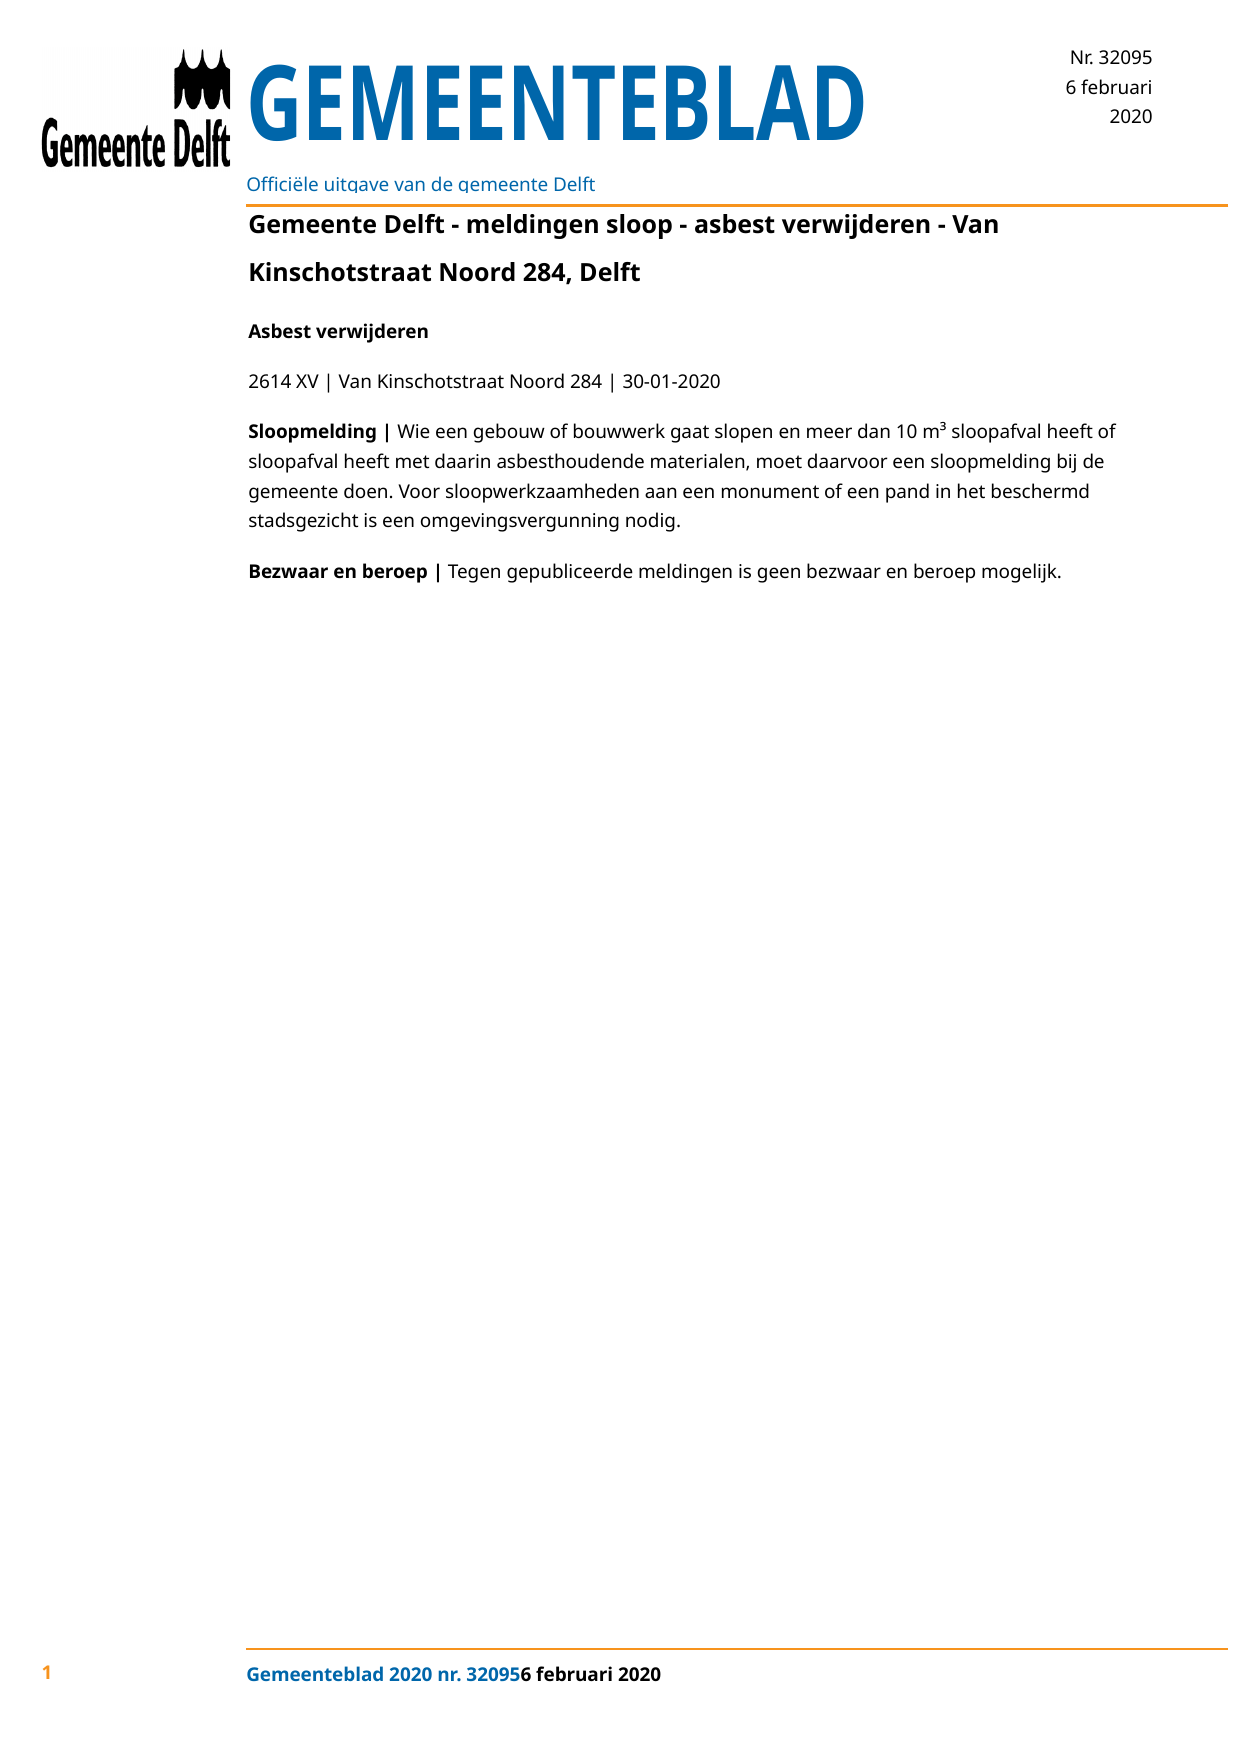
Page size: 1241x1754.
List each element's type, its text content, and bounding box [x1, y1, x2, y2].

text Asbest verwijderen [248, 318, 1152, 344]
text Gemeente Delft - meldingen sloop - asbest verwijderen - Van Kinschotstraat Noord 284, Delft [248, 207, 1152, 288]
picture [41, 47, 231, 172]
text Bezwaar en beroep | Tegen gepubliceerde meldingen is geen bezwaar en beroep mogelijk. [248, 558, 1152, 584]
text Sloopmelding | Wie een gebouw of bouwwerk gaat slopen en meer dan 10 m³ sloopafval heeft of sloopafval heeft met daarin asbesthoudende materialen, moet daarvoor een sloopmelding bij de gemeente doen. Voor sloopwerkzaamheden aan een monument of een pand in het beschermd stadsgezicht is een omgevingsvergunning nodig. [248, 419, 1152, 533]
text 2614 XV | Van Kinschotstraat Noord 284 | 30-01-2020 [248, 368, 1152, 394]
